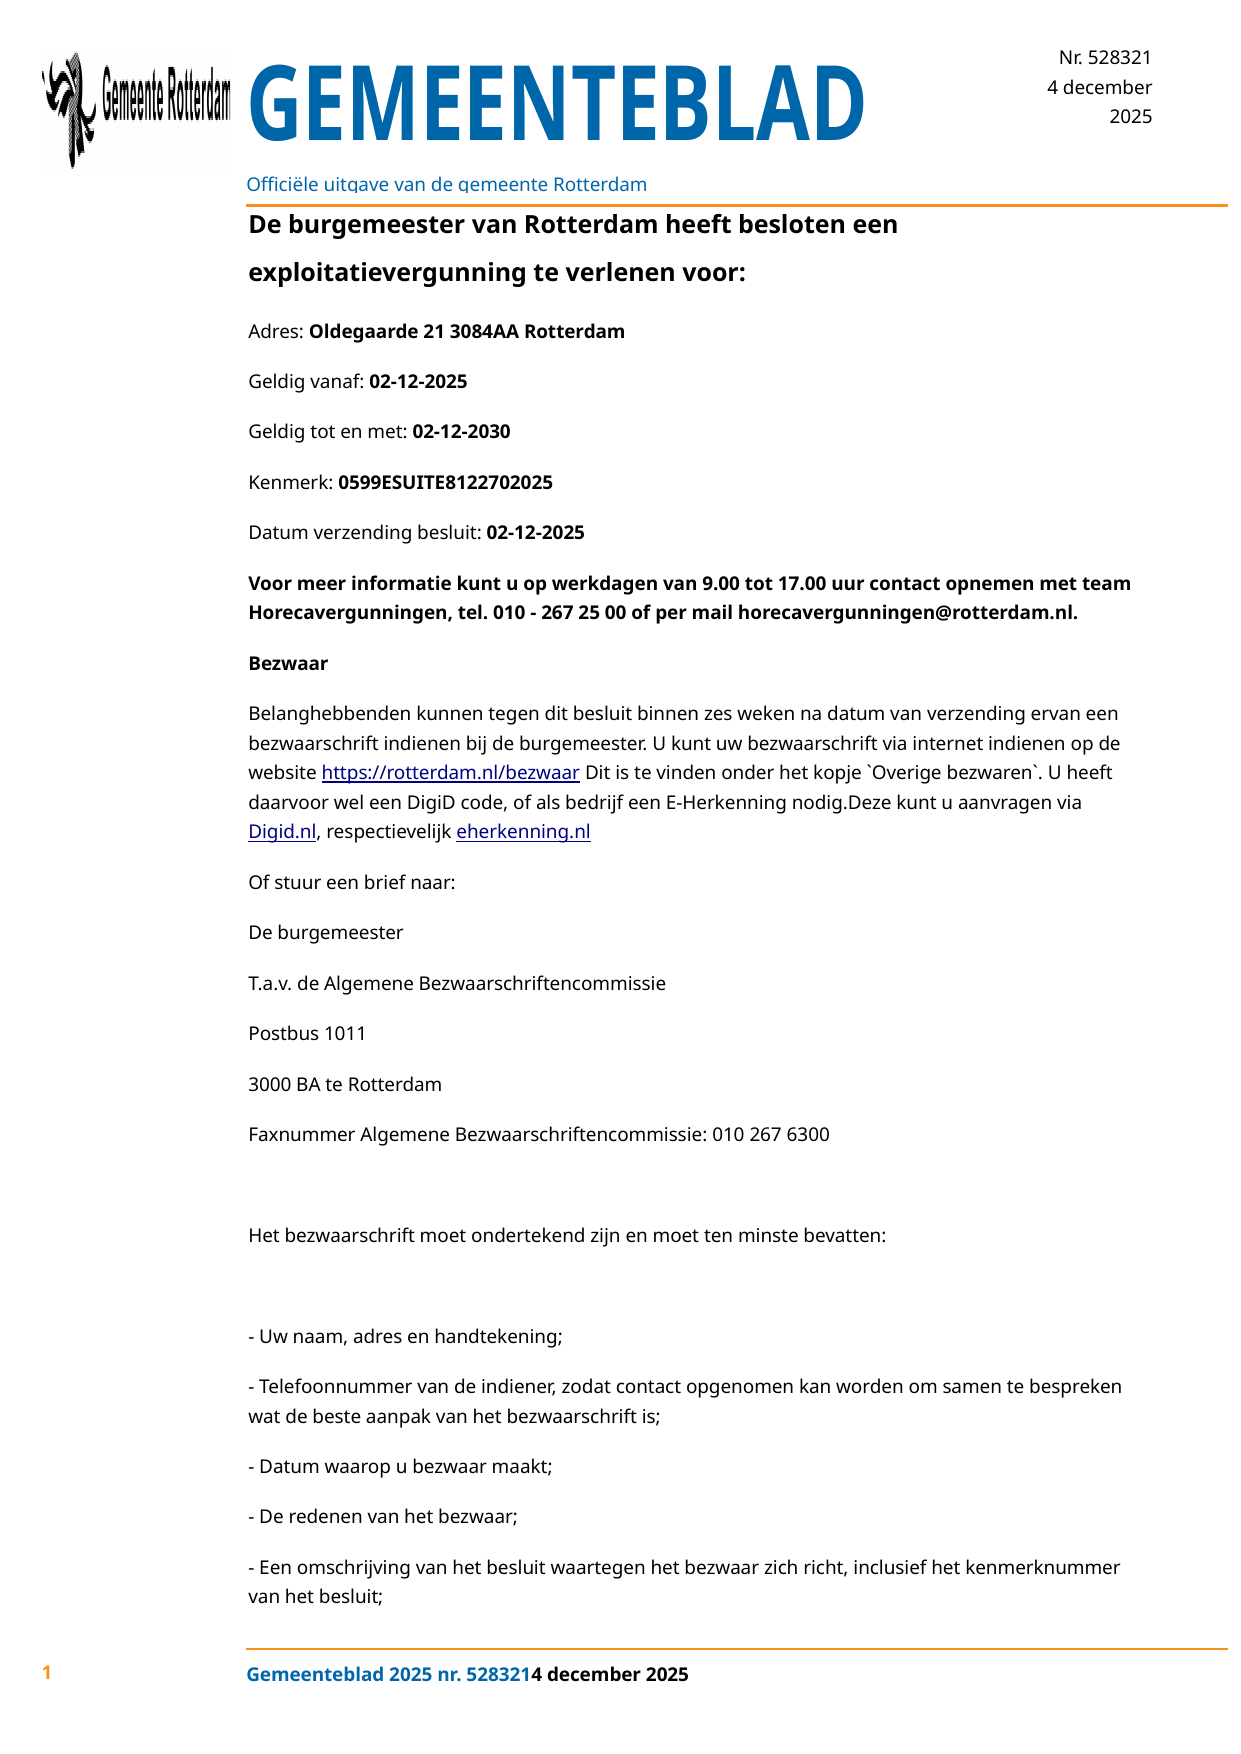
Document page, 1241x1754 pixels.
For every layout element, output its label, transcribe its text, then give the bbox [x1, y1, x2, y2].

text - Telefoonnummer van de indiener, zodat contact opgenomen kan worden om samen te bespreken wat de beste aanpak van het bezwaarschrift is; [248, 1373, 1152, 1429]
text Geldig tot en met: 02-12-2030 [248, 419, 1152, 444]
text Adres: Oldegaarde 21 3084AA Rotterdam [248, 318, 1152, 344]
text Postbus 1011 [248, 1020, 1152, 1046]
text Of stuur een brief naar: [248, 869, 1152, 895]
text - Uw naam, adres en handtekening; [248, 1323, 1152, 1349]
text Voor meer informatie kunt u op werkdagen van 9.00 tot 17.00 uur contact opnemen met team Horecavergunningen, tel. 010 - 267 25 00 of per mail horecavergunningen@rotterdam.nl. [248, 570, 1152, 625]
text Het bezwaarschrift moet ondertekend zijn en moet ten minste bevatten: [248, 1222, 1152, 1248]
text - Een omschrijving van het besluit waartegen het bezwaar zich richt, inclusief het kenmerknummer van het besluit; [248, 1554, 1152, 1609]
text T.a.v. de Algemene Bezwaarschriftencommissie [248, 970, 1152, 996]
text Geldig vanaf: 02-12-2025 [248, 368, 1152, 394]
picture [41, 47, 231, 172]
text Belanghebbenden kunnen tegen dit besluit binnen zes weken na datum van verzending ervan een bezwaarschrift indienen bij de burgemeester. U kunt uw bezwaarschrift via internet indienen op de website https://rotterdam.nl/bezwaar Dit is te vinden onder het kopje `Overige bezwaren`. U heeft daarvoor wel een DigiD code, of als bedrijf een E-Herkenning nodig.Deze kunt u aanvragen via Digid.nl, respectievelijk eherkenning.nl [248, 700, 1152, 844]
text Kenmerk: 0599ESUITE8122702025 [248, 469, 1152, 495]
text - Datum waarop u bezwaar maakt; [248, 1453, 1152, 1479]
text Faxnummer Algemene Bezwaarschriftencommissie: 010 267 6300 [248, 1121, 1152, 1147]
text 3000 BA te Rotterdam [248, 1071, 1152, 1097]
text Bezwaar [248, 650, 1152, 676]
text - De redenen van het bezwaar; [248, 1504, 1152, 1529]
text Datum verzending besluit: 02-12-2025 [248, 519, 1152, 545]
text De burgemeester [248, 919, 1152, 945]
text De burgemeester van Rotterdam heeft besloten een exploitatievergunning te verlenen voor: [248, 207, 1152, 288]
